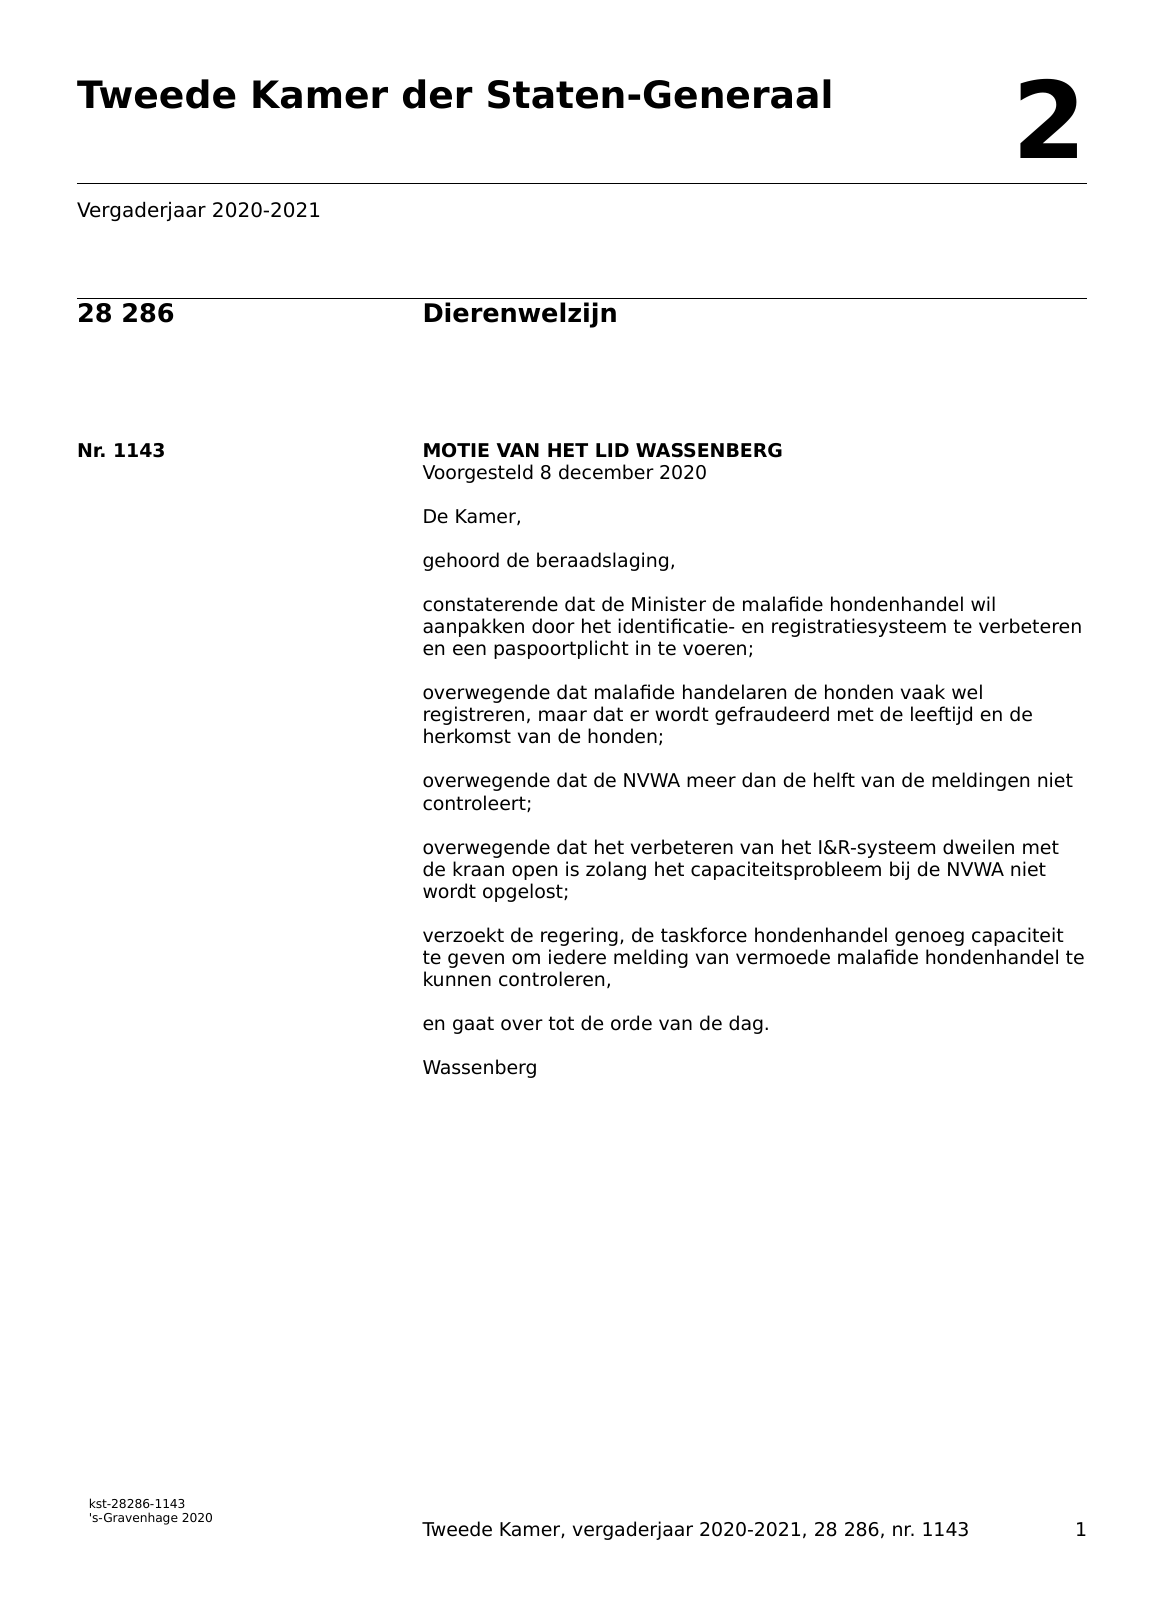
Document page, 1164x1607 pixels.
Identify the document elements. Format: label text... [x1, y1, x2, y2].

text Voorgesteld 8 december 2020 [422, 462, 1087, 484]
text Wassenberg [422, 1057, 1087, 1079]
text constaterende dat de Minister de malafide hondenhandel wil aanpakken door het identificatie- en registratiesysteem te verbeteren en een paspoortplicht in te voeren; [422, 594, 1087, 660]
text overwegende dat de NVWA meer dan de helft van de meldingen niet controleert; [422, 770, 1087, 814]
text De Kamer, [422, 506, 1087, 528]
table_header 2 [886, 59, 1087, 183]
text en gaat over tot de orde van de dag. [422, 1013, 1087, 1035]
text 's-Gravenhage 2020 [88, 1511, 323, 1525]
text overwegende dat malafide handelaren de honden vaak wel registreren, maar dat er wordt gefraudeerd met de leeftijd en de herkomst van de honden; [422, 682, 1087, 748]
text verzoekt de regering, de taskforce hondenhandel genoeg capaciteit te geven om iedere melding van vermoede malafide hondenhandel te kunnen controleren, [422, 925, 1087, 991]
table_cell Vergaderjaar 2020-2021 [77, 184, 1087, 298]
table_header Tweede Kamer der Staten-Generaal [77, 59, 886, 183]
text gehoord de beraadslaging, [422, 550, 1087, 572]
subtitle Nr. 1143 MOTIE VAN HET LID WASSENBERG [77, 440, 1087, 462]
subtitle 28 286 Dierenwelzijn [77, 299, 1087, 329]
text kst-28286-1143 [88, 1497, 323, 1511]
text overwegende dat het verbeteren van het I&R-systeem dweilen met de kraan open is zolang het capaciteitsprobleem bij de NVWA niet wordt opgelost; [422, 837, 1087, 902]
